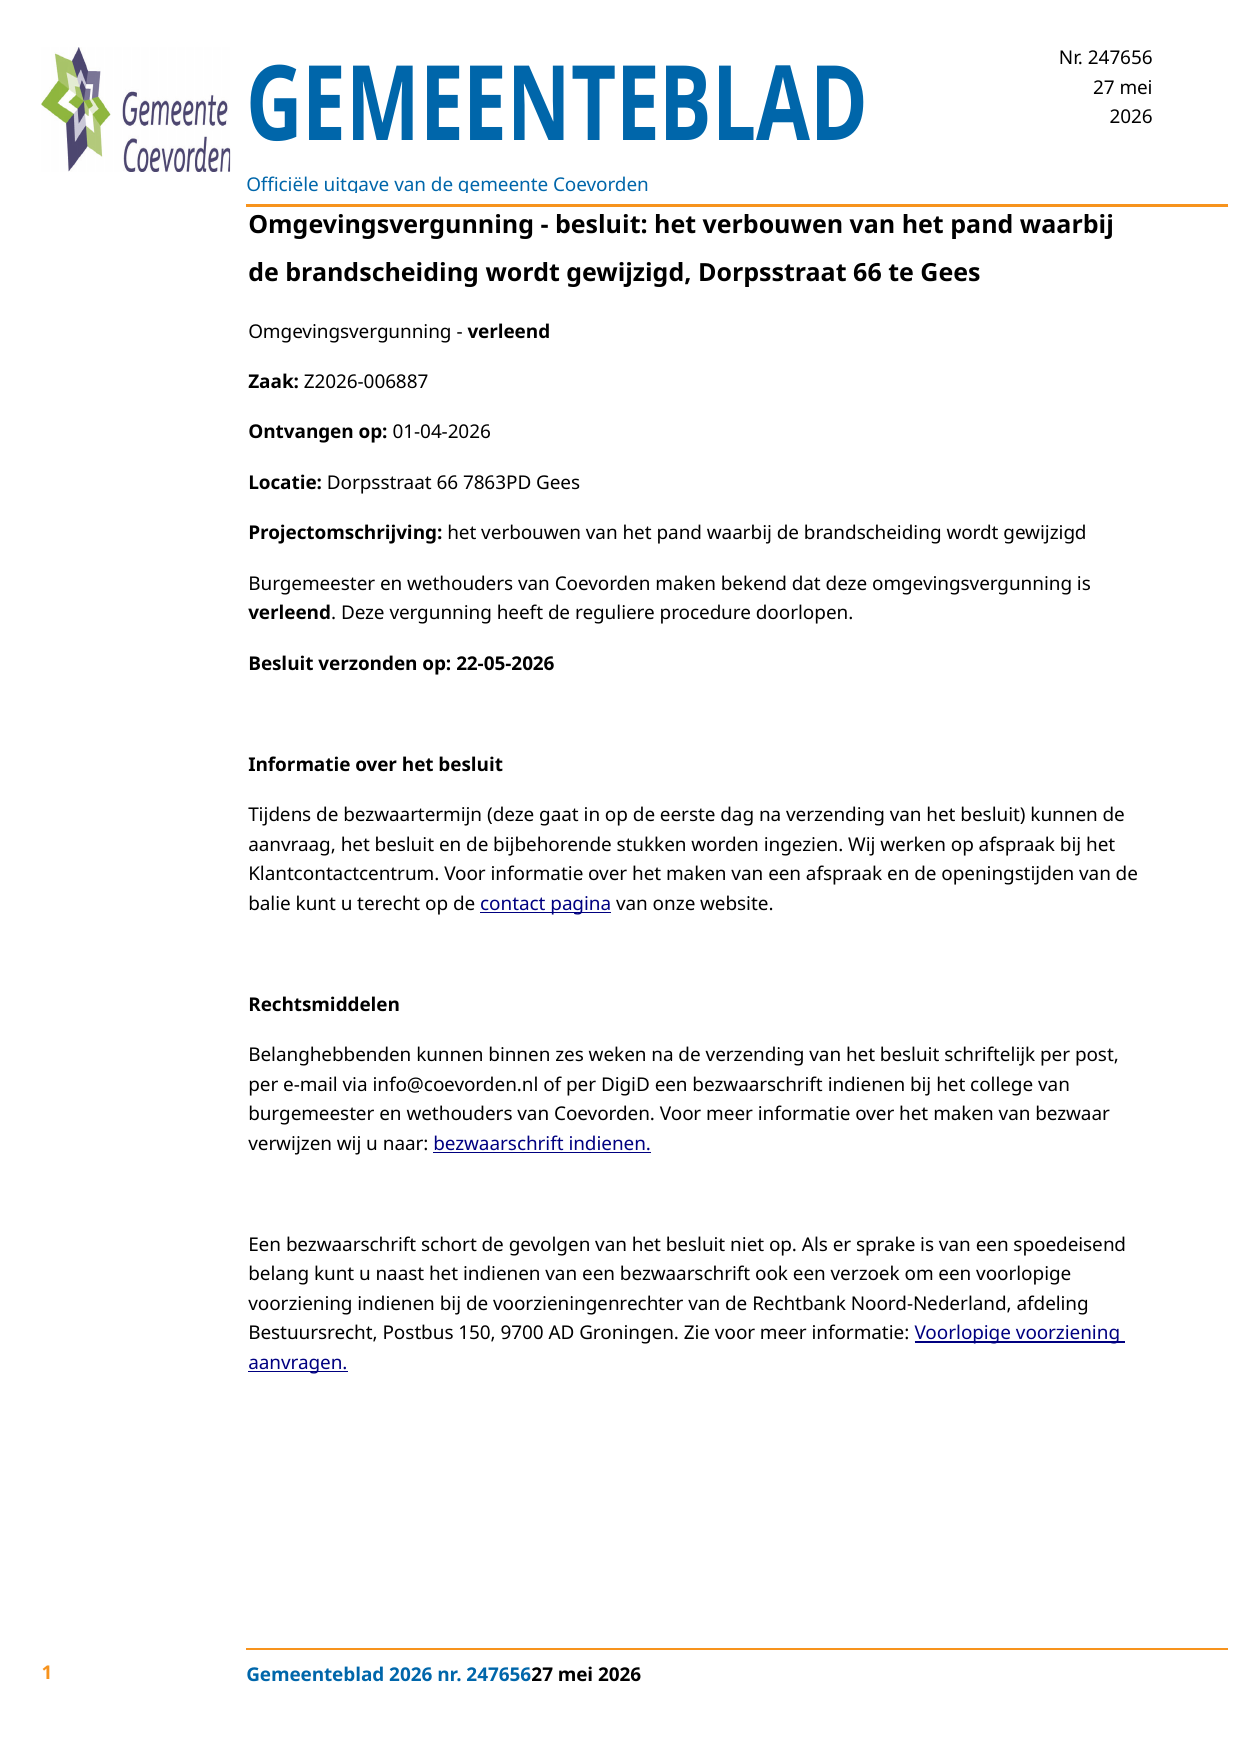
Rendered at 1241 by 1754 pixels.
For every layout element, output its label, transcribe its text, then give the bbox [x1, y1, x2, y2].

text Burgemeester en wethouders van Coevorden maken bekend dat deze omgevingsvergunning is verleend. Deze vergunning heeft de reguliere procedure doorlopen. [248, 570, 1152, 625]
text Omgevingsvergunning - verleend [248, 318, 1152, 344]
picture [41, 47, 231, 172]
text Ontvangen op: 01-04-2026 [248, 419, 1152, 444]
text Omgevingsvergunning - besluit: het verbouwen van het pand waarbij de brandscheiding wordt gewijzigd, Dorpsstraat 66 te Gees [248, 207, 1152, 288]
text Projectomschrijving: het verbouwen van het pand waarbij de brandscheiding wordt gewijzigd [248, 519, 1152, 545]
text Tijdens de bezwaartermijn (deze gaat in op de eerste dag na verzending van het besluit) kunnen de aanvraag, het besluit en de bijbehorende stukken worden ingezien. Wij werken op afspraak bij het Klantcontactcentrum. Voor informatie over het maken van een afspraak en de openingstijden van de balie kunt u terecht op de contact pagina van onze website. [248, 801, 1152, 916]
text Besluit verzonden op: 22-05-2026 [248, 650, 1152, 676]
text Rechtsmiddelen [248, 991, 1152, 1017]
text Locatie: Dorpsstraat 66 7863PD Gees [248, 469, 1152, 495]
text Zaak: Z2026-006887 [248, 368, 1152, 394]
text Een bezwaarschrift schort de gevolgen van het besluit niet op. Als er sprake is van een spoedeisend belang kunt u naast het indienen van een bezwaarschrift ook een verzoek om een voorlopige voorziening indienen bij de voorzieningenrechter van de Rechtbank Noord-Nederland, afdeling Bestuursrecht, Postbus 150, 9700 AD Groningen. Zie voor meer informatie: Voorlopige voorziening aanvragen. [248, 1231, 1152, 1375]
text Belanghebbenden kunnen binnen zes weken na de verzending van het besluit schriftelijk per post, per e-mail via info@coevorden.nl of per DigiD een bezwaarschrift indienen bij het college van burgemeester en wethouders van Coevorden. Voor meer informatie over het maken van bezwaar verwijzen wij u naar: bezwaarschrift indienen. [248, 1041, 1152, 1156]
text Informatie over het besluit [248, 751, 1152, 777]
